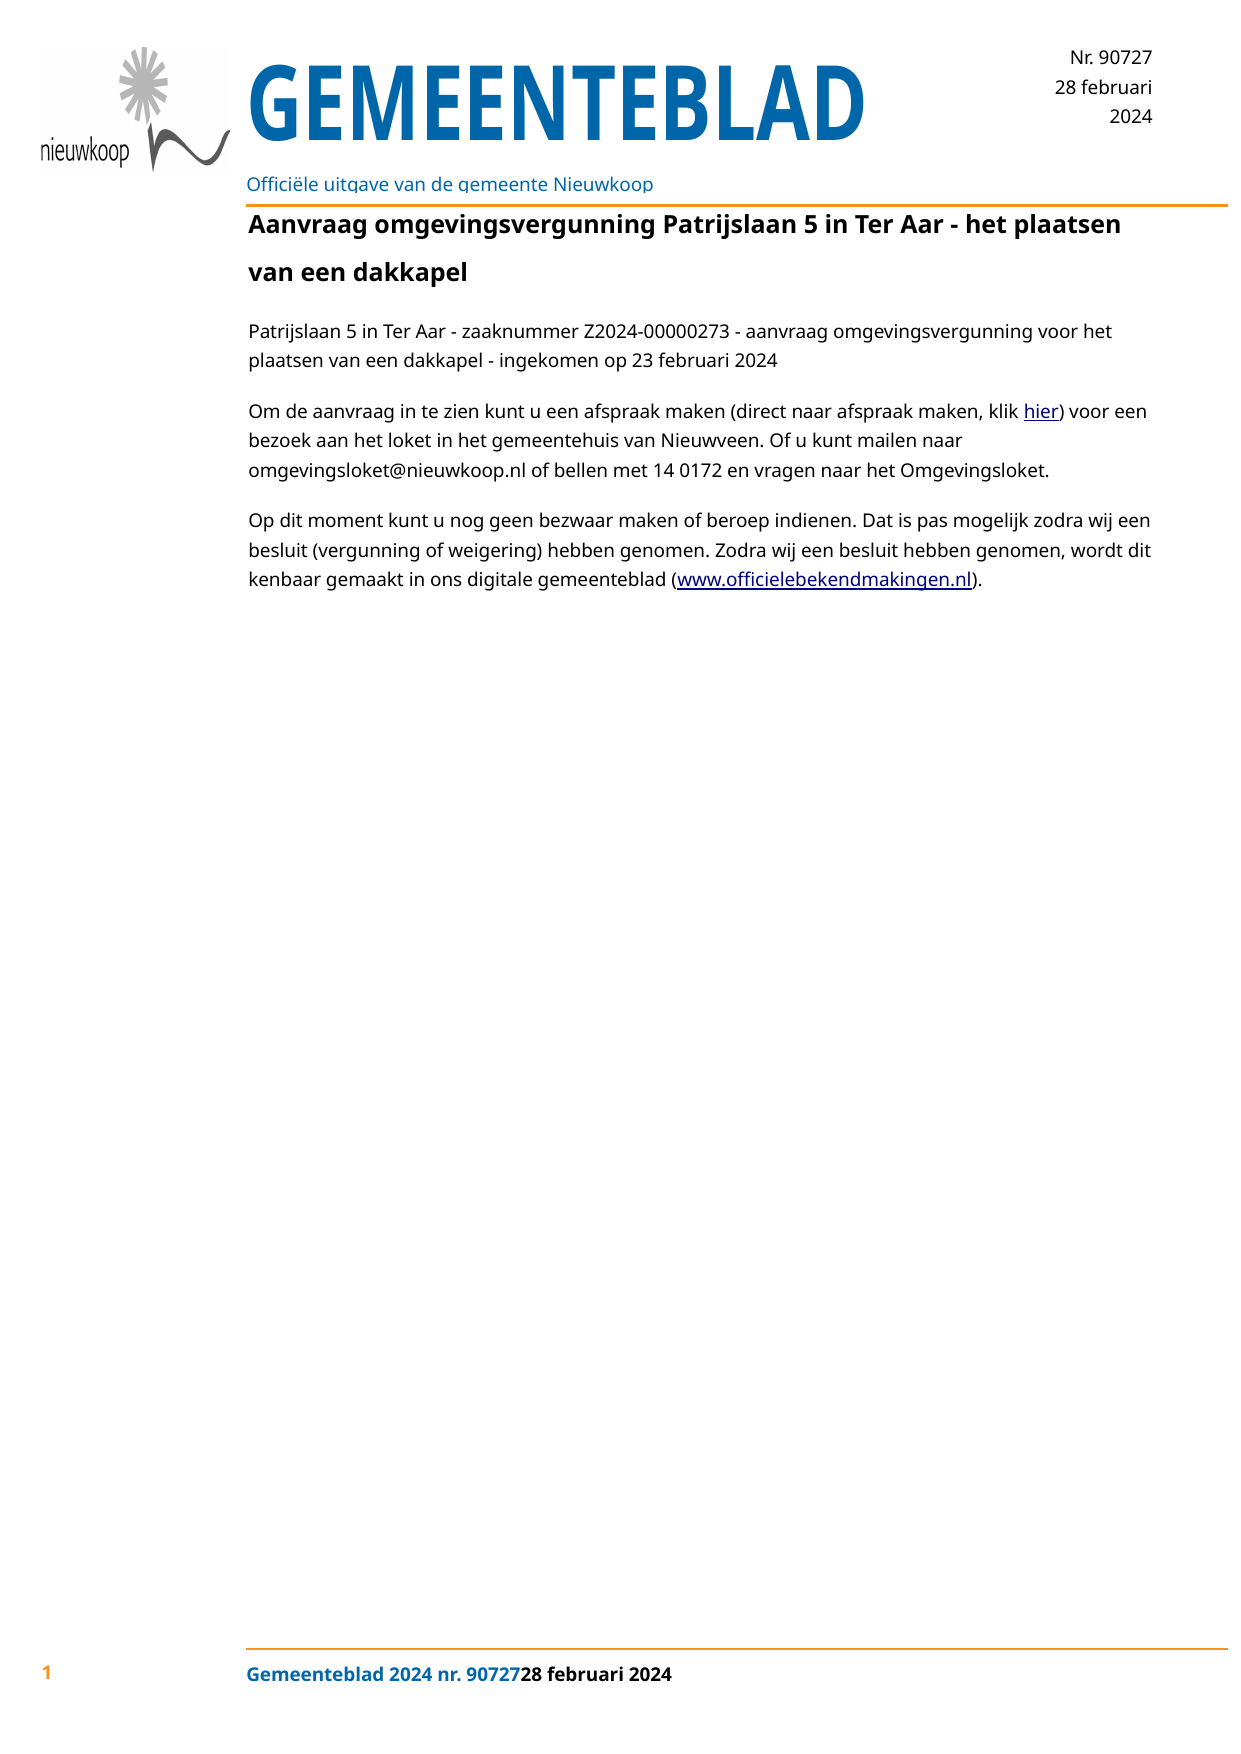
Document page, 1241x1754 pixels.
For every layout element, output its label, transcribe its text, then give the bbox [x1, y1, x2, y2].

text Om de aanvraag in te zien kunt u een afspraak maken (direct naar afspraak maken, klik hier) voor een bezoek aan het loket in het gemeentehuis van Nieuwveen. Of u kunt mailen naar omgevingsloket@nieuwkoop.nl of bellen met 14 0172 en vragen naar het Omgevingsloket. [248, 398, 1152, 483]
text Op dit moment kunt u nog geen bezwaar maken of beroep indienen. Dat is pas mogelijk zodra wij een besluit (vergunning of weigering) hebben genomen. Zodra wij een besluit hebben genomen, wordt dit kenbaar gemaakt in ons digitale gemeenteblad (www.officielebekendmakingen.nl). [248, 507, 1152, 592]
text Patrijslaan 5 in Ter Aar - zaaknummer Z2024-00000273 - aanvraag omgevingsvergunning voor het plaatsen van een dakkapel - ingekomen op 23 februari 2024 [248, 318, 1152, 373]
picture [41, 47, 231, 172]
text Aanvraag omgevingsvergunning Patrijslaan 5 in Ter Aar - het plaatsen van een dakkapel [248, 207, 1152, 288]
